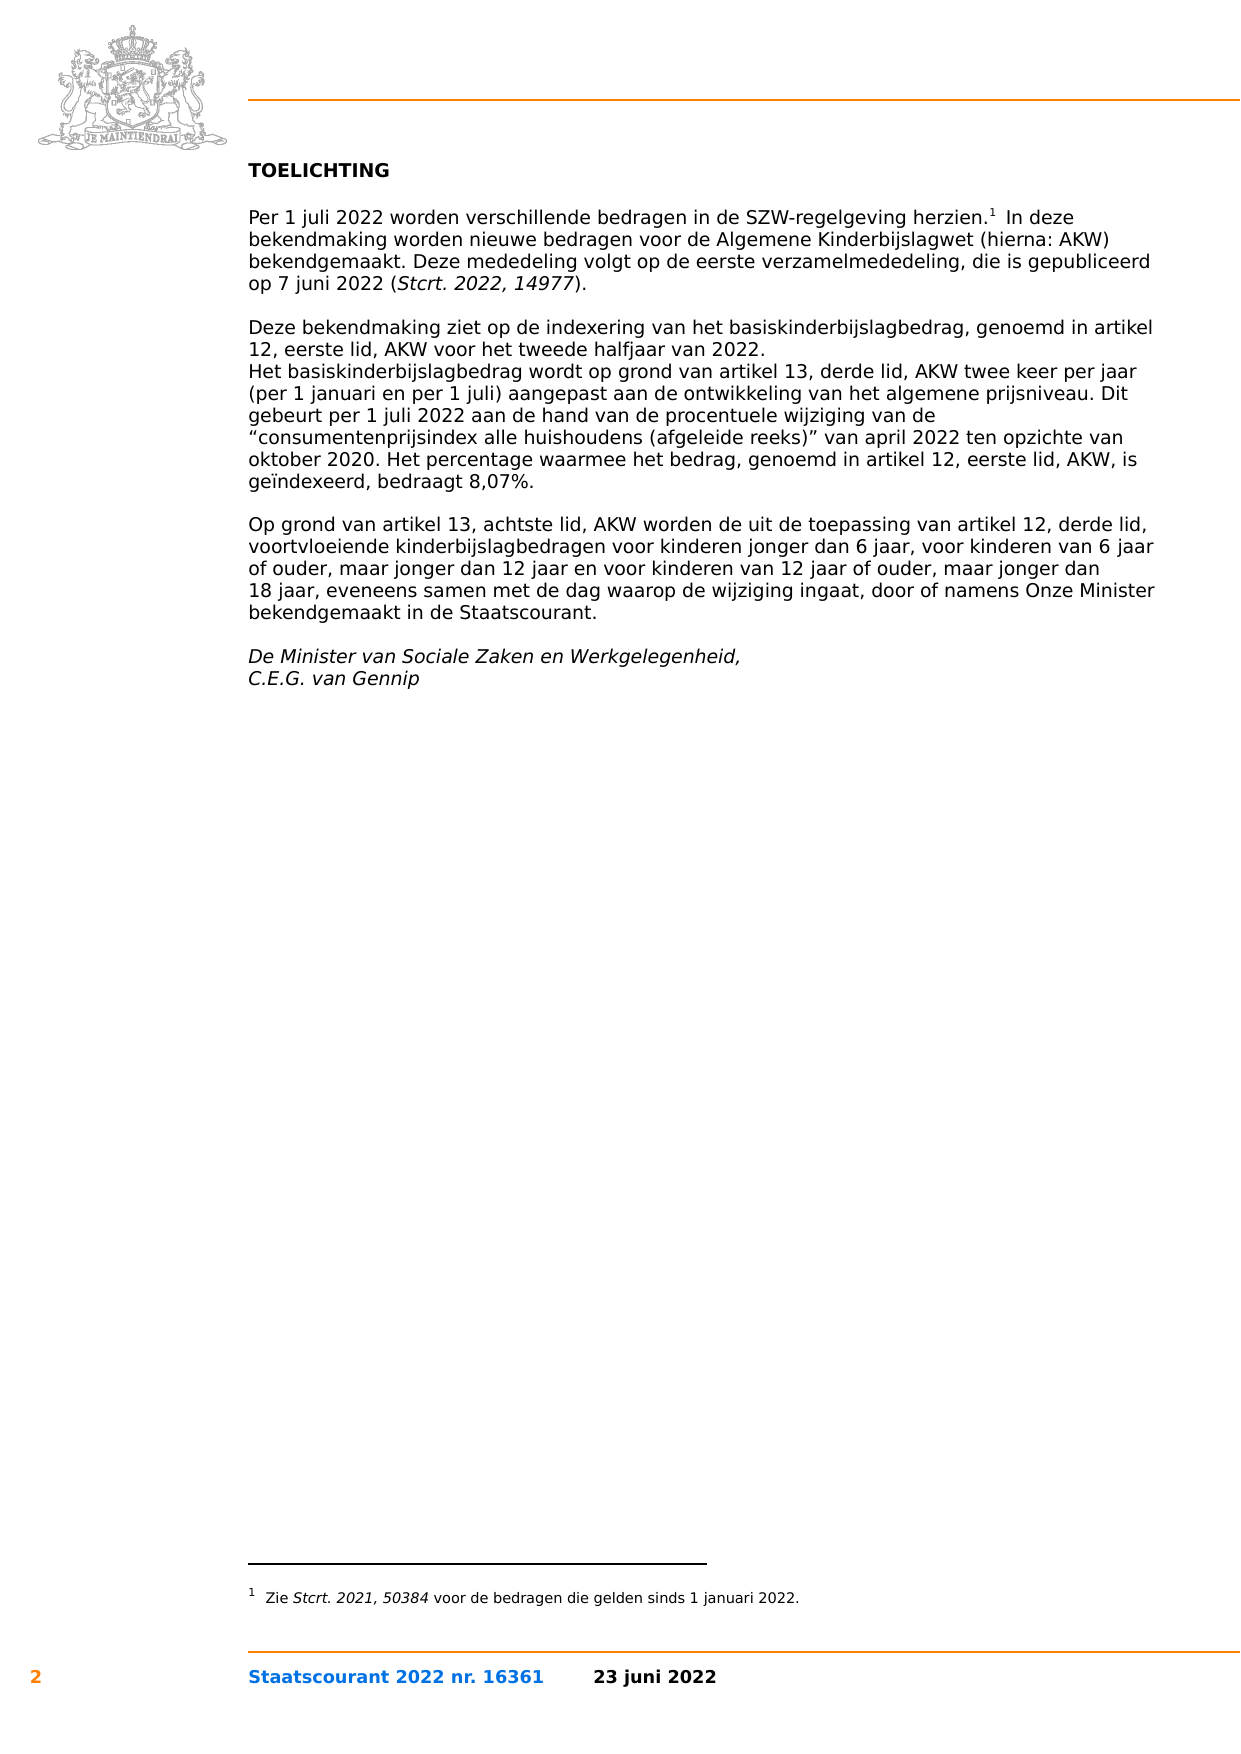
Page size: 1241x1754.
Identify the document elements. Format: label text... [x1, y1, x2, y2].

text Zie Stcrt. 2021, 50384 voor de bedragen die gelden sinds 1 januari 2022. [248, 1586, 1163, 1608]
text Deze bekendmaking ziet op de indexering van het basiskinderbijslagbedrag, genoemd in artikel 12, eerste lid, AKW voor het tweede halfjaar van 2022. [248, 317, 1163, 361]
text Op grond van artikel 13, achtste lid, AKW worden de uit de toepassing van artikel 12, derde lid, voortvloeiende kinderbijslagbedragen voor kinderen jonger dan 6 jaar, voor kinderen van 6 jaar of ouder, maar jonger dan 12 jaar en voor kinderen van 12 jaar of ouder, maar jonger dan 18 jaar, eveneens samen met de dag waarop de wijziging ingaat, door of namens Onze Minister bekendgemaakt in de Staatscourant. [248, 514, 1163, 624]
text De Minister van Sociale Zaken en Werkgelegenheid, C.E.G. van Gennip [248, 646, 1163, 690]
text Het basiskinderbijslagbedrag wordt op grond van artikel 13, derde lid, AKW twee keer per jaar (per 1 januari en per 1 juli) aangepast aan de ontwikkeling van het algemene prijsniveau. Dit gebeurt per 1 juli 2022 aan de hand van de procentuele wijziging van de “consumentenprijsindex alle huishoudens (afgeleide reeks)” van april 2022 ten opzichte van oktober 2020. Het percentage waarmee het bedrag, genoemd in artikel 12, eerste lid, AKW, is geïndexeerd, bedraagt 8,07%. [248, 361, 1163, 492]
text Per 1 juli 2022 worden verschillende bedragen in de SZW-regelgeving herzien. In deze bekendmaking worden nieuwe bedragen voor de Algemene Kinderbijslagwet (hierna: AKW) bekendgemaakt. Deze mededeling volgt op de eerste verzamelmededeling, die is gepubliceerd op 7 juni 2022 (Stcrt. 2022, 14977). [248, 207, 1163, 295]
picture [38, 25, 227, 150]
subtitle TOELICHTING [248, 160, 1163, 182]
